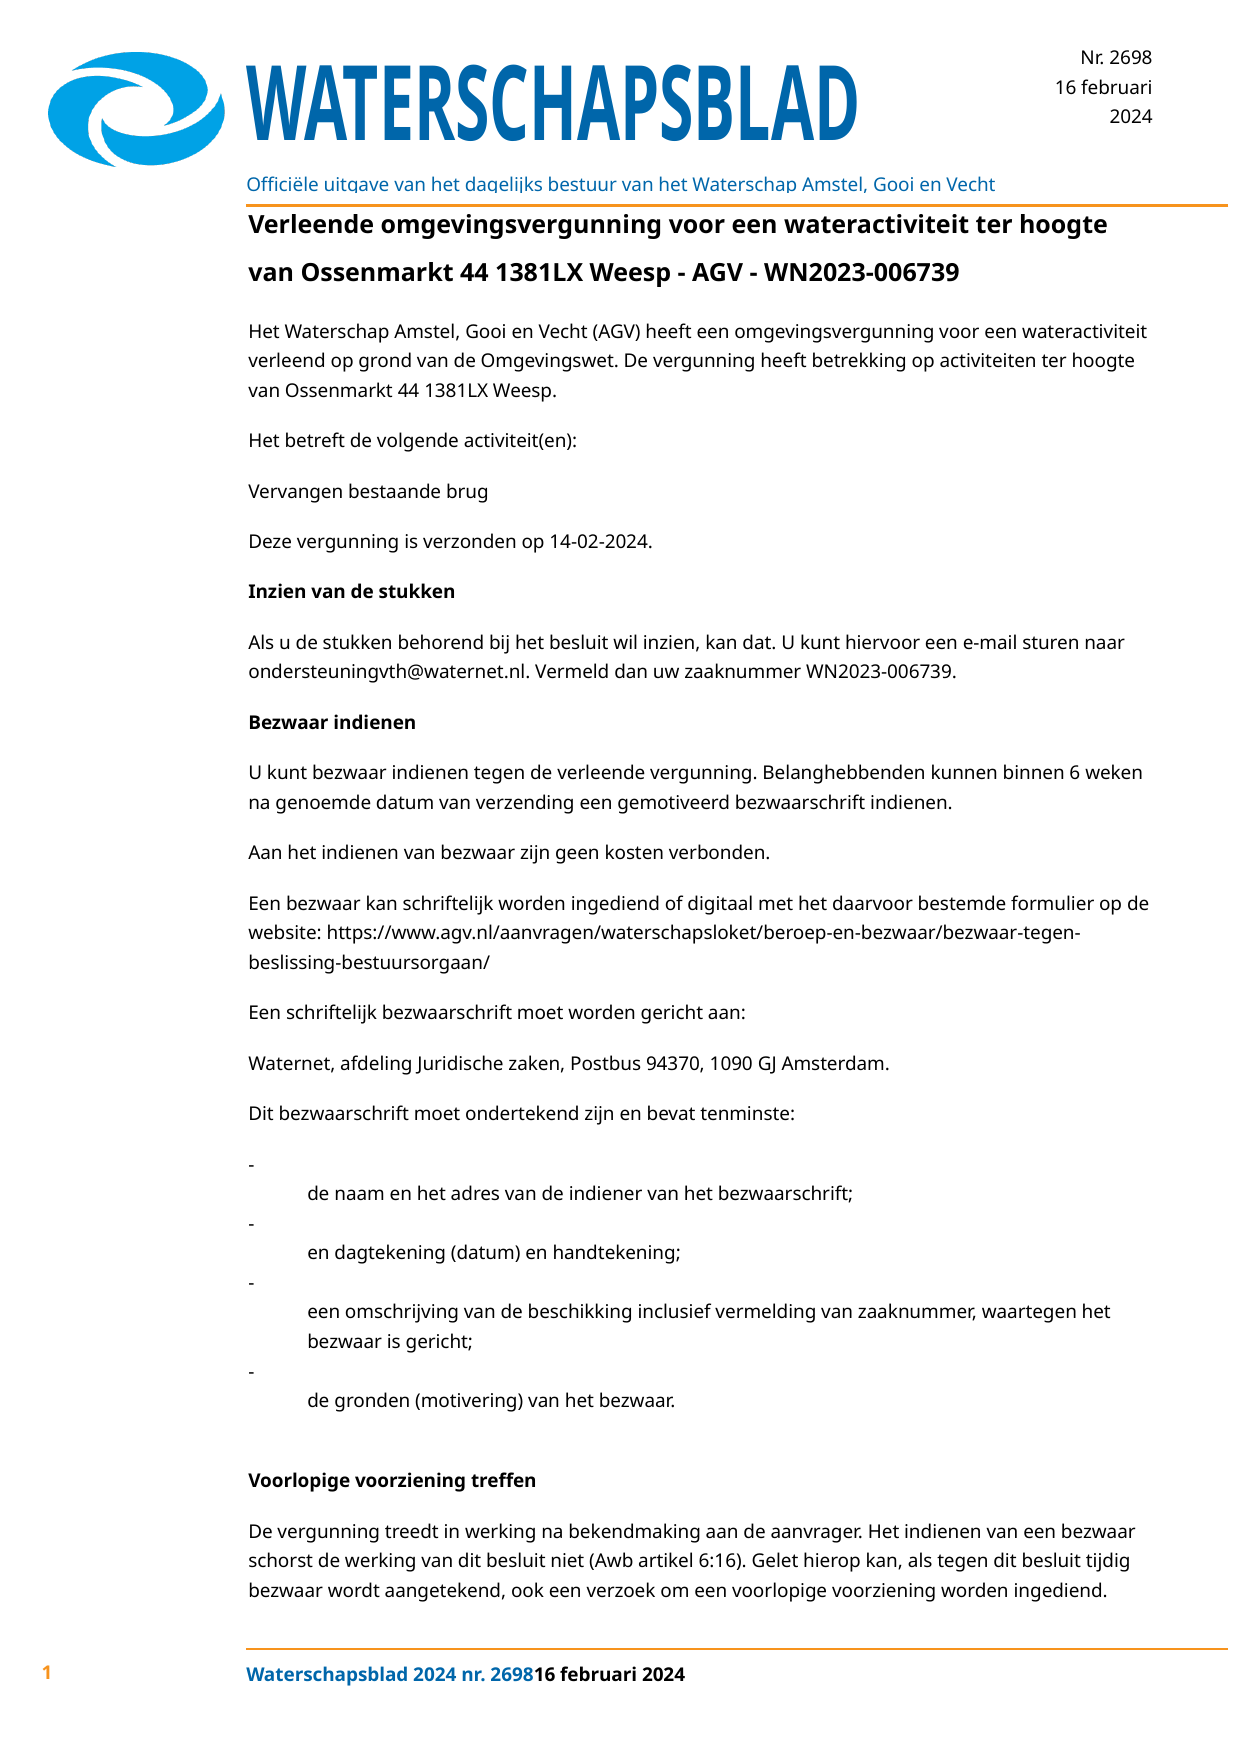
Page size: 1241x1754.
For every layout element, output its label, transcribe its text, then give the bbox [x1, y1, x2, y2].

text Inzien van de stukken [248, 579, 1152, 604]
text Een schriftelijk bezwaarschrift moet worden gericht aan: [248, 999, 1152, 1025]
text Vervangen bestaande brug [248, 478, 1152, 504]
text Als u de stukken behorend bij het besluit wil inzien, kan dat. U kunt hiervoor een e-mail sturen naar ondersteuningvth@waternet.nl. Vermeld dan uw zaaknummer WN2023-006739. [248, 629, 1152, 684]
text Verleende omgevingsvergunning voor een wateractiviteit ter hoogte van Ossenmarkt 44 1381LX Weesp - AGV - WN2023-006739 [248, 207, 1152, 288]
picture [41, 47, 231, 172]
text De vergunning treedt in werking na bekendmaking aan de aanvrager. Het indienen van een bezwaar schorst de werking van dit besluit niet (Awb artikel 6:16). Gelet hierop kan, als tegen dit besluit tijdig bezwaar wordt aangetekend, ook een verzoek om een voorlopige voorziening worden ingediend. [248, 1518, 1152, 1603]
text Het betreft de volgende activiteit(en): [248, 427, 1152, 453]
list de naam en het adres van de indiener van het bezwaarschrift; [248, 1180, 1152, 1206]
list een omschrijving van de beschikking inclusief vermelding van zaaknummer, waartegen het bezwaar is gericht; [248, 1299, 1152, 1354]
text Aan het indienen van bezwaar zijn geen kosten verbonden. [248, 839, 1152, 865]
text U kunt bezwaar indienen tegen de verleende vergunning. Belanghebbenden kunnen binnen 6 weken na genoemde datum van verzending een gemotiveerd bezwaarschrift indienen. [248, 759, 1152, 815]
text Bezwaar indienen [248, 709, 1152, 735]
text Dit bezwaarschrift moet ondertekend zijn en bevat tenminste: [248, 1100, 1152, 1126]
text Waternet, afdeling Juridische zaken, Postbus 94370, 1090 GJ Amsterdam. [248, 1050, 1152, 1076]
list de gronden (motivering) van het bezwaar. [248, 1387, 1152, 1413]
text Een bezwaar kan schriftelijk worden ingediend of digitaal met het daarvoor bestemde formulier op de website: https://www.agv.nl/aanvragen/waterschapsloket/beroep-en-bezwaar/bezwaar-tegen-beslissing-bestuursorgaan/ [248, 890, 1152, 975]
text Voorlopige voorziening treffen [248, 1467, 1152, 1493]
text Het Waterschap Amstel, Gooi en Vecht (AGV) heeft een omgevingsvergunning voor een wateractiviteit verleend op grond van de Omgevingswet. De vergunning heeft betrekking op activiteiten ter hoogte van Ossenmarkt 44 1381LX Weesp. [248, 318, 1152, 403]
list en dagtekening (datum) en handtekening; [248, 1239, 1152, 1265]
text Deze vergunning is verzonden op 14-02-2024. [248, 528, 1152, 554]
